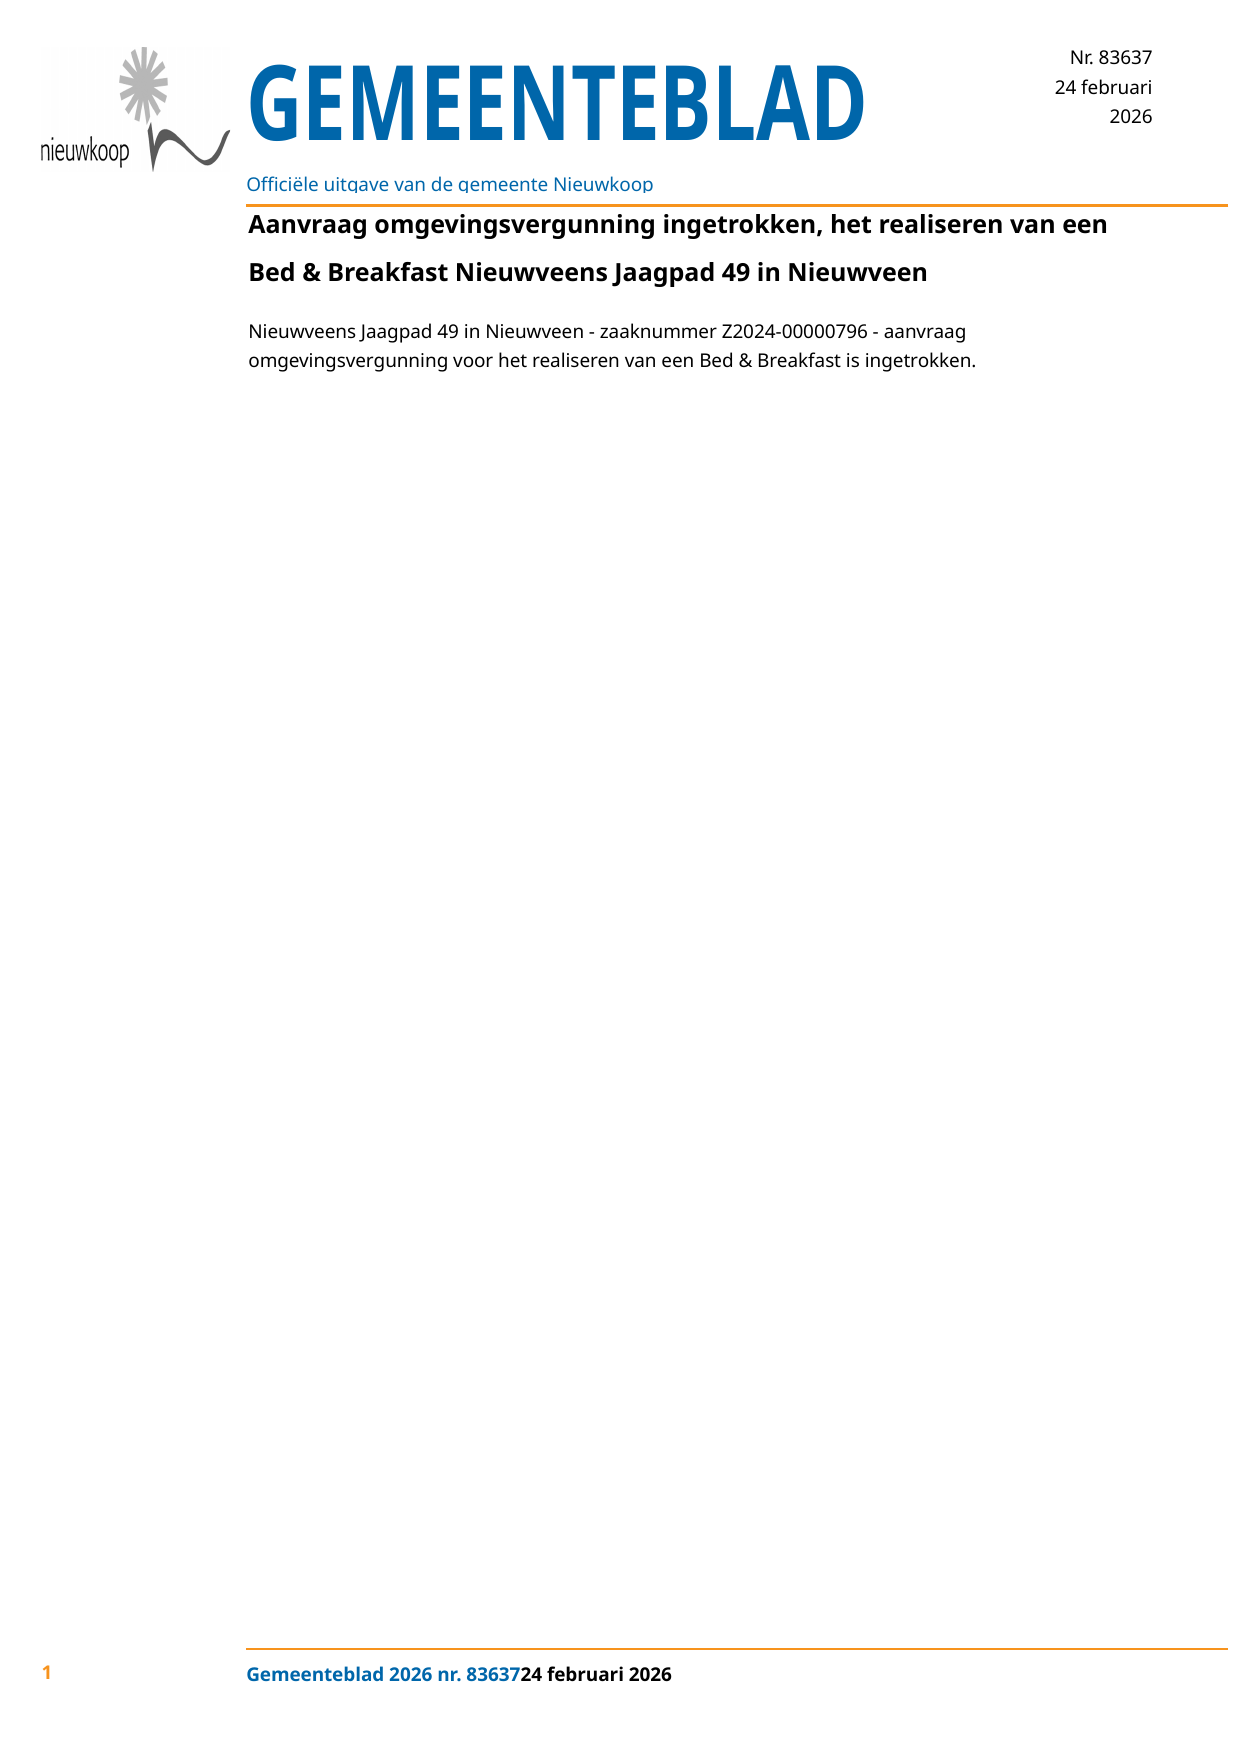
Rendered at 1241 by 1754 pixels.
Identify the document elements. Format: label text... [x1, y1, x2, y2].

text Aanvraag omgevingsvergunning ingetrokken, het realiseren van een Bed & Breakfast Nieuwveens Jaagpad 49 in Nieuwveen [248, 207, 1152, 288]
picture [41, 47, 231, 172]
text Nieuwveens Jaagpad 49 in Nieuwveen - zaaknummer Z2024-00000796 - aanvraag omgevingsvergunning voor het realiseren van een Bed & Breakfast is ingetrokken. [248, 318, 1152, 373]
